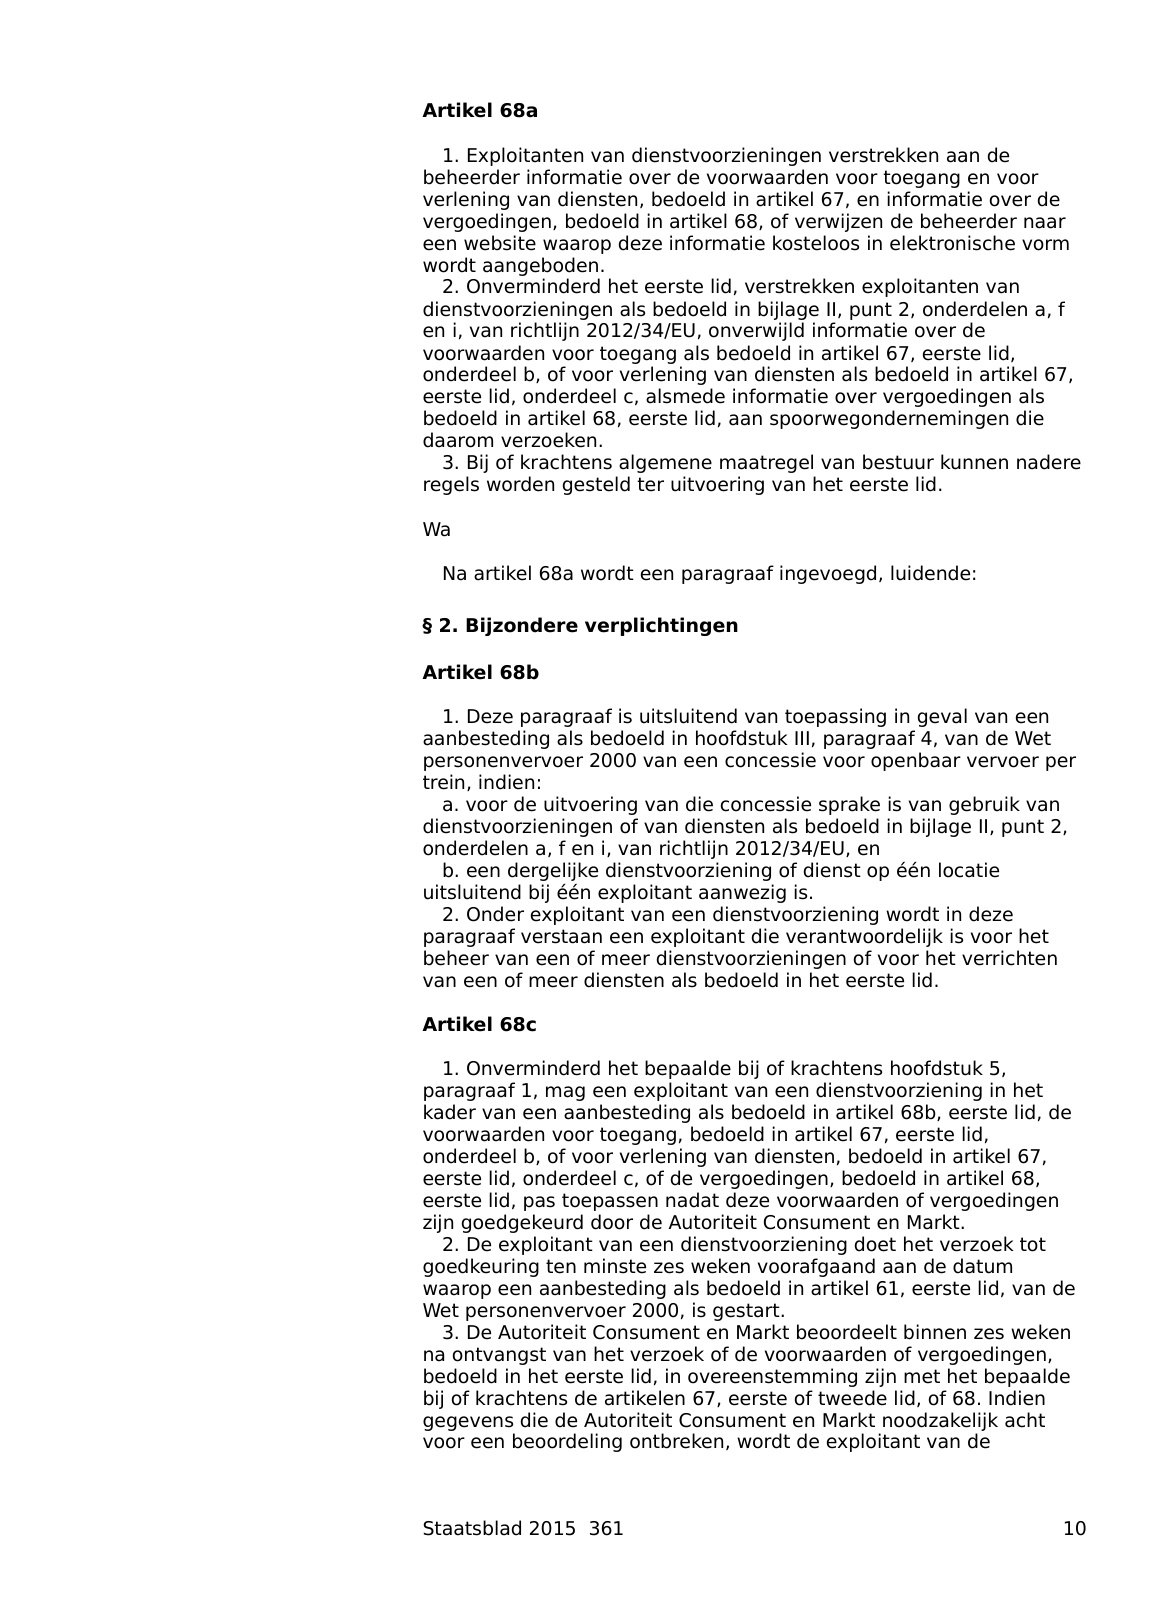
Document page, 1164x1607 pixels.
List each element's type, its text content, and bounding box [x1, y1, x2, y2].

text 3. De Autoriteit Consument en Markt beoordeelt binnen zes weken na ontvangst van het verzoek of de voorwaarden of vergoedingen, bedoeld in het eerste lid, in overeenstemming zijn met het bepaalde bij of krachtens de artikelen 67, eerste of tweede lid, of 68. Indien gegevens die de Autoriteit Consument en Markt noodzakelijk acht voor een beoordeling ontbreken, wordt de exploitant van de [422, 1322, 1087, 1453]
text Wa [422, 518, 1087, 540]
subtitle Artikel 68b [422, 662, 1087, 683]
text 2. Onverminderd het eerste lid, verstrekken exploitanten van dienstvoorzieningen als bedoeld in bijlage II, punt 2, onderdelen a, f en i, van richtlijn 2012/34/EU, onverwijld informatie over de voorwaarden voor toegang als bedoeld in artikel 67, eerste lid, onderdeel b, of voor verlening van diensten als bedoeld in artikel 67, eerste lid, onderdeel c, alsmede informatie over vergoedingen als bedoeld in artikel 68, eerste lid, aan spoorwegondernemingen die daarom verzoeken. [422, 276, 1087, 452]
subtitle Artikel 68a [422, 100, 1087, 122]
subtitle § 2. Bijzondere verplichtingen [422, 614, 1087, 637]
text b. een dergelijke dienstvoorziening of dienst op één locatie uitsluitend bij één exploitant aanwezig is. [422, 859, 1087, 903]
text 2. De exploitant van een dienstvoorziening doet het verzoek tot goedkeuring ten minste zes weken voorafgaand aan de datum waarop een aanbesteding als bedoeld in artikel 61, eerste lid, van de Wet personenvervoer 2000, is gestart. [422, 1234, 1087, 1322]
text 1. Onverminderd het bepaalde bij of krachtens hoofdstuk 5, paragraaf 1, mag een exploitant van een dienstvoorziening in het kader van een aanbesteding als bedoeld in artikel 68b, eerste lid, de voorwaarden voor toegang, bedoeld in artikel 67, eerste lid, onderdeel b, of voor verlening van diensten, bedoeld in artikel 67, eerste lid, onderdeel c, of de vergoedingen, bedoeld in artikel 68, eerste lid, pas toepassen nadat deze voorwaarden of vergoedingen zijn goedgekeurd door de Autoriteit Consument en Markt. [422, 1058, 1087, 1234]
text Na artikel 68a wordt een paragraaf ingevoegd, luidende: [422, 563, 1087, 584]
text a. voor de uitvoering van die concessie sprake is van gebruik van dienstvoorzieningen of van diensten als bedoeld in bijlage II, punt 2, onderdelen a, f en i, van richtlijn 2012/34/EU, en [422, 794, 1087, 859]
text 2. Onder exploitant van een dienstvoorziening wordt in deze paragraaf verstaan een exploitant die verantwoordelijk is voor het beheer van een of meer dienstvoorzieningen of voor het verrichten van een of meer diensten als bedoeld in het eerste lid. [422, 903, 1087, 991]
text 1. Exploitanten van dienstvoorzieningen verstrekken aan de beheerder informatie over de voorwaarden voor toegang en voor verlening van diensten, bedoeld in artikel 67, en informatie over de vergoedingen, bedoeld in artikel 68, of verwijzen de beheerder naar een website waarop deze informatie kosteloos in elektronische vorm wordt aangeboden. [422, 144, 1087, 276]
subtitle Artikel 68c [422, 1014, 1087, 1036]
text 3. Bij of krachtens algemene maatregel van bestuur kunnen nadere regels worden gesteld ter uitvoering van het eerste lid. [422, 452, 1087, 496]
text 1. Deze paragraaf is uitsluitend van toepassing in geval van een aanbesteding als bedoeld in hoofdstuk III, paragraaf 4, van de Wet personenvervoer 2000 van een concessie voor openbaar vervoer per trein, indien: [422, 706, 1087, 794]
